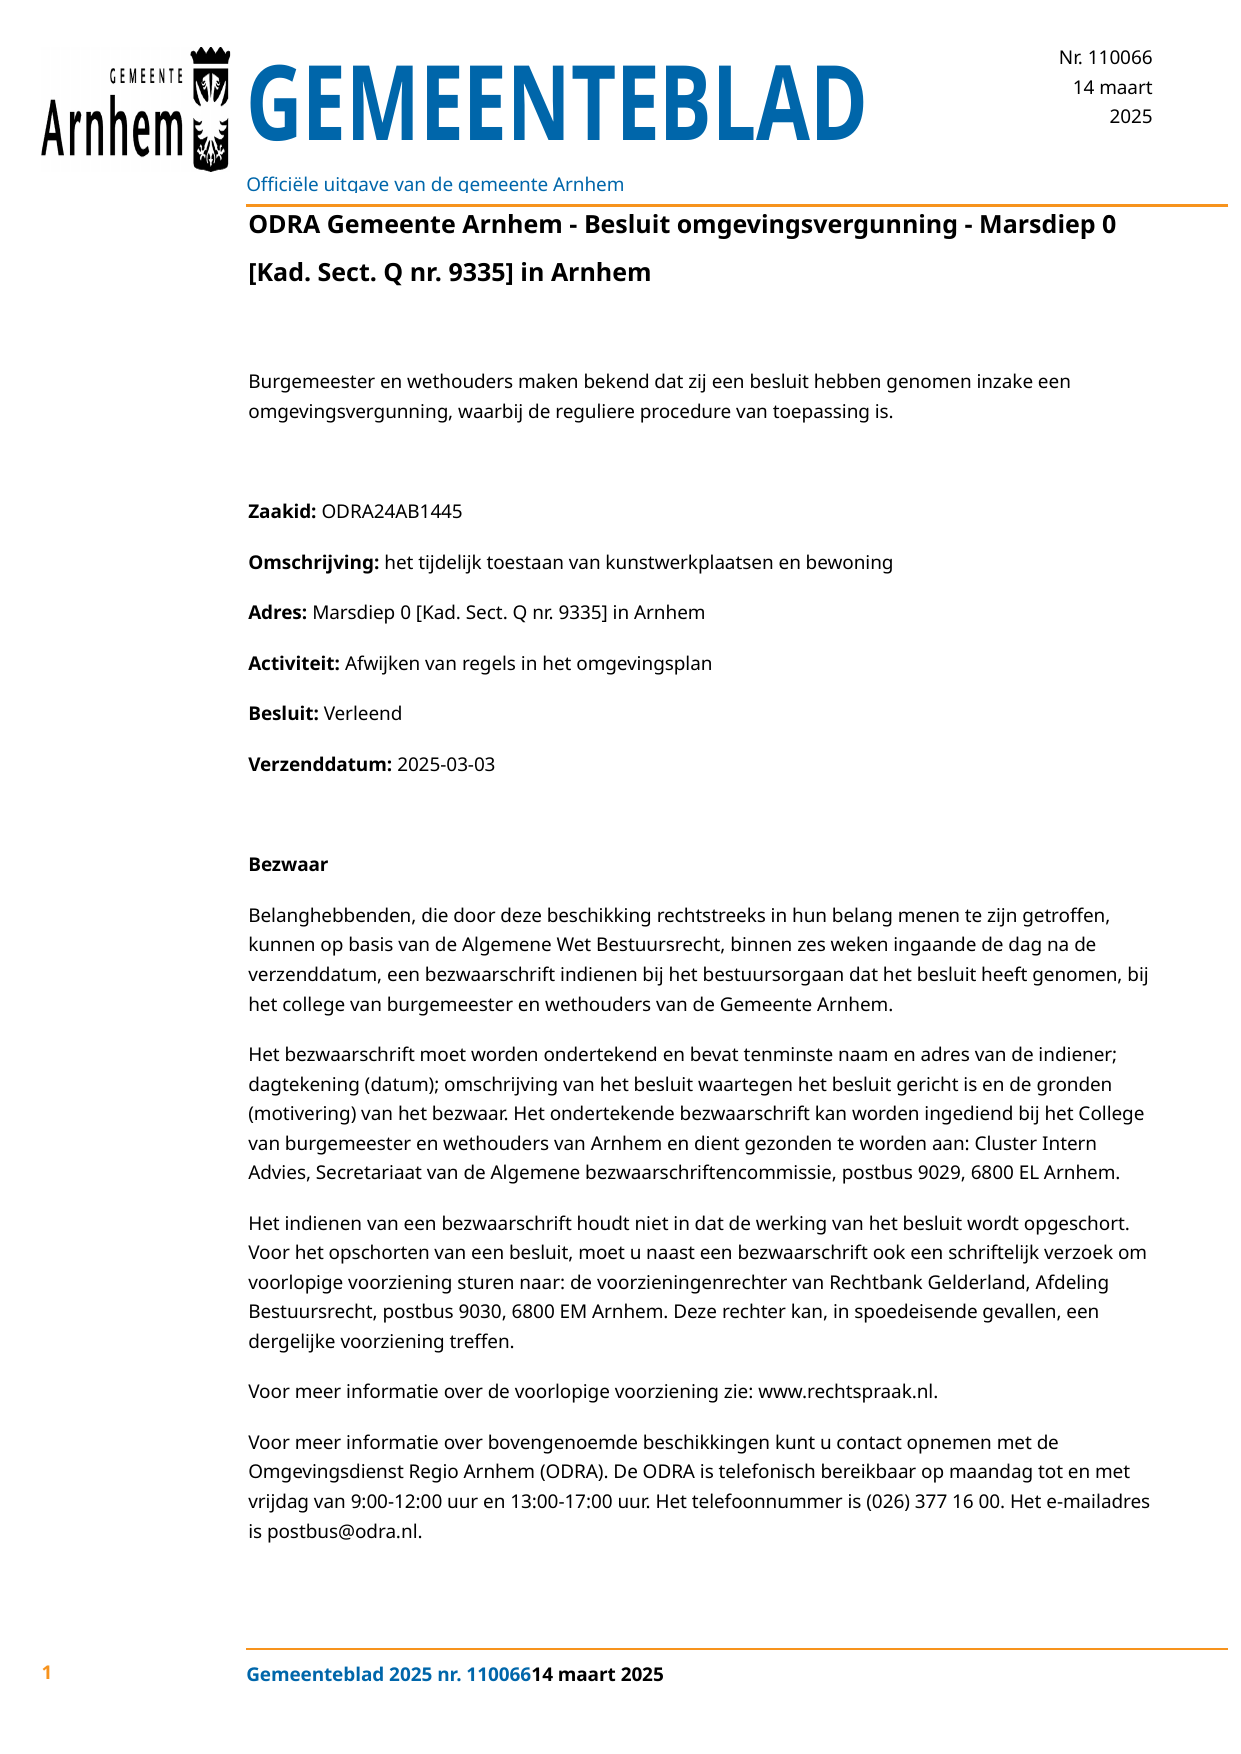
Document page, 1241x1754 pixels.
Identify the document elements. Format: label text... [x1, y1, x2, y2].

text Besluit: Verleend [248, 700, 1152, 726]
text Burgemeester en wethouders maken bekend dat zij een besluit hebben genomen inzake een omgevingsvergunning, waarbij de reguliere procedure van toepassing is. [248, 368, 1152, 424]
picture [41, 47, 231, 172]
text Omschrijving: het tijdelijk toestaan van kunstwerkplaatsen en bewoning [248, 549, 1152, 575]
text Het bezwaarschrift moet worden ondertekend en bevat tenminste naam en adres van de indiener; dagtekening (datum); omschrijving van het besluit waartegen het besluit gericht is en de gronden (motivering) van het bezwaar. Het ondertekende bezwaarschrift kan worden ingediend bij het College van burgemeester en wethouders van Arnhem en dient gezonden te worden aan: Cluster Intern Advies, Secretariaat van de Algemene bezwaarschriftencommissie, postbus 9029, 6800 EL Arnhem. [248, 1041, 1152, 1185]
text Het indienen van een bezwaarschrift houdt niet in dat de werking van het besluit wordt opgeschort. Voor het opschorten van een besluit, moet u naast een bezwaarschrift ook een schriftelijk verzoek om voorlopige voorziening sturen naar: de voorzieningenrechter van Rechtbank Gelderland, Afdeling Bestuursrecht, postbus 9030, 6800 EM Arnhem. Deze rechter kan, in spoedeisende gevallen, een dergelijke voorziening treffen. [248, 1210, 1152, 1354]
text Activiteit: Afwijken van regels in het omgevingsplan [248, 650, 1152, 676]
text Voor meer informatie over de voorlopige voorziening zie: www.rechtspraak.nl. [248, 1379, 1152, 1404]
text Adres: Marsdiep 0 [Kad. Sect. Q nr. 9335] in Arnhem [248, 599, 1152, 625]
text Belanghebbenden, die door deze beschikking rechtstreeks in hun belang menen te zijn getroffen, kunnen op basis van de Algemene Wet Bestuursrecht, binnen zes weken ingaande de dag na de verzenddatum, een bezwaarschrift indienen bij het bestuursorgaan dat het besluit heeft genomen, bij het college van burgemeester en wethouders van de Gemeente Arnhem. [248, 902, 1152, 1017]
text Voor meer informatie over bovengenoemde beschikkingen kunt u contact opnemen met de Omgevingsdienst Regio Arnhem (ODRA). De ODRA is telefonisch bereikbaar op maandag tot en met vrijdag van 9:00-12:00 uur en 13:00-17:00 uur. Het telefoonnummer is (026) 377 16 00. Het e-mailadres is postbus@odra.nl. [248, 1429, 1152, 1544]
text Verzenddatum: 2025-03-03 [248, 751, 1152, 777]
text Bezwaar [248, 852, 1152, 877]
text Zaakid: ODRA24AB1445 [248, 499, 1152, 524]
text ODRA Gemeente Arnhem - Besluit omgevingsvergunning - Marsdiep 0 [Kad. Sect. Q nr. 9335] in Arnhem [248, 207, 1152, 288]
